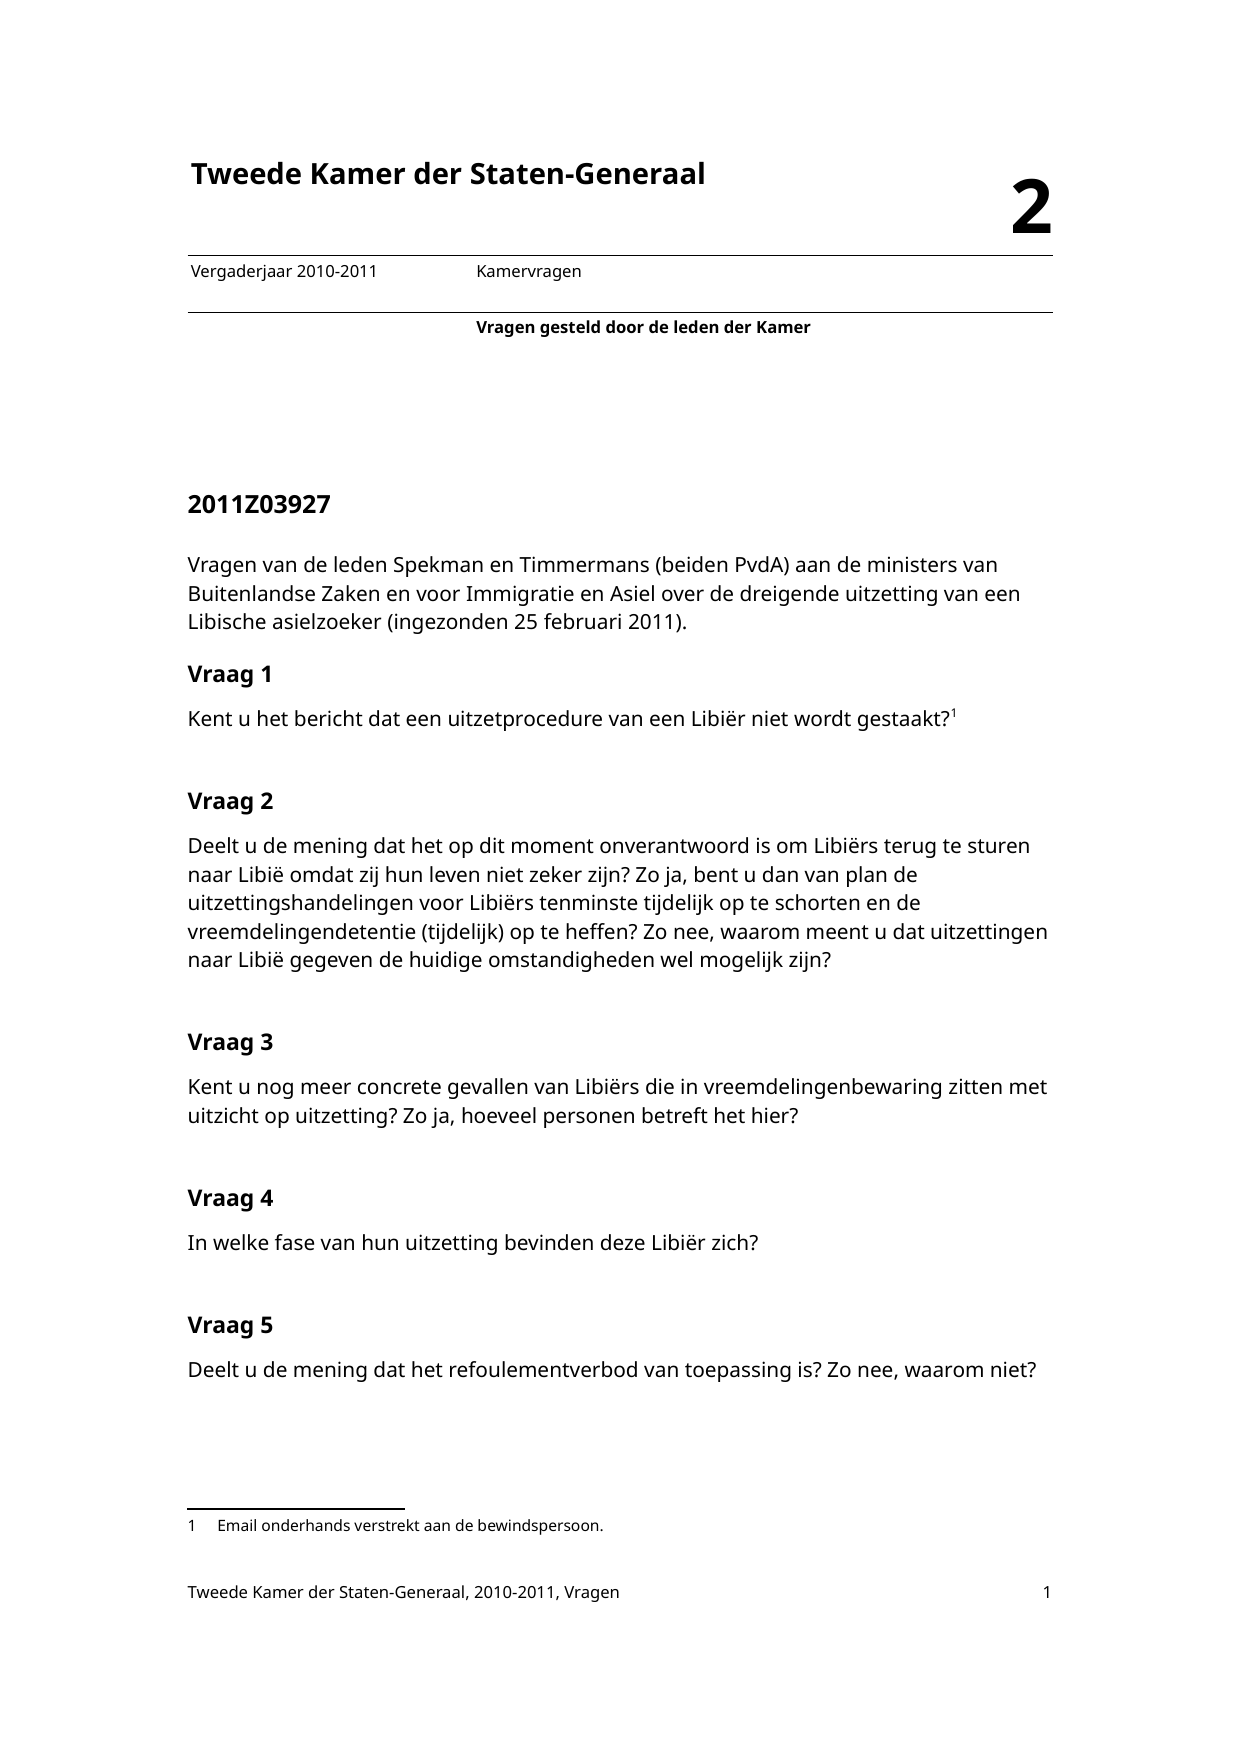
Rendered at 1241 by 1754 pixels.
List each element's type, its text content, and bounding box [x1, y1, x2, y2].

table_header Tweede Kamer der Staten-Generaal [188, 150, 879, 255]
text 2011Z03927 [187, 487, 1053, 521]
table_cell Vragen gesteld door de leden der Kamer [473, 313, 1053, 339]
text Email onderhands verstrekt aan de bewindspersoon. [187, 1508, 1053, 1536]
table_cell Kamervragen [473, 256, 1053, 312]
subtitle Vraag 2 [187, 785, 1053, 817]
subtitle Vraag 5 [187, 1309, 1053, 1340]
text Deelt u de mening dat het refoulementverbod van toepassing is? Zo nee, waarom niet? [187, 1355, 1053, 1384]
subtitle Vraag 4 [187, 1182, 1053, 1213]
text Vragen van de leden Spekman en Timmermans (beiden PvdA) aan de ministers van Buitenlandse Zaken en voor Immigratie en Asiel over de dreigende uitzetting van een Libische asielzoeker (ingezonden 25 februari 2011). [187, 550, 1053, 636]
text In welke fase van hun uitzetting bevinden deze Libiër zich? [187, 1228, 1053, 1257]
text Kent u nog meer concrete gevallen van Libiërs die in vreemdelingenbewaring zitten met uitzicht op uitzetting? Zo ja, hoeveel personen betreft het hier? [187, 1072, 1053, 1129]
table_cell Vergaderjaar 2010-2011 [188, 256, 473, 312]
text Kent u het bericht dat een uitzetprocedure van een Libiër niet wordt gestaakt? [187, 704, 1053, 733]
table_header 2 [880, 150, 1053, 255]
table_cell [188, 313, 473, 339]
text Deelt u de mening dat het op dit moment onverantwoord is om Libiërs terug te sturen naar Libië omdat zij hun leven niet zeker zijn? Zo ja, bent u dan van plan de uitzettingshandelingen voor Libiërs tenminste tijdelijk op te schorten en de vreemdelingendetentie (tijdelijk) op te heffen? Zo nee, waarom meent u dat uitzettingen naar Libië gegeven de huidige omstandigheden wel mogelijk zijn? [187, 832, 1053, 974]
subtitle Vraag 3 [187, 1026, 1053, 1057]
subtitle Vraag 1 [187, 658, 1053, 689]
